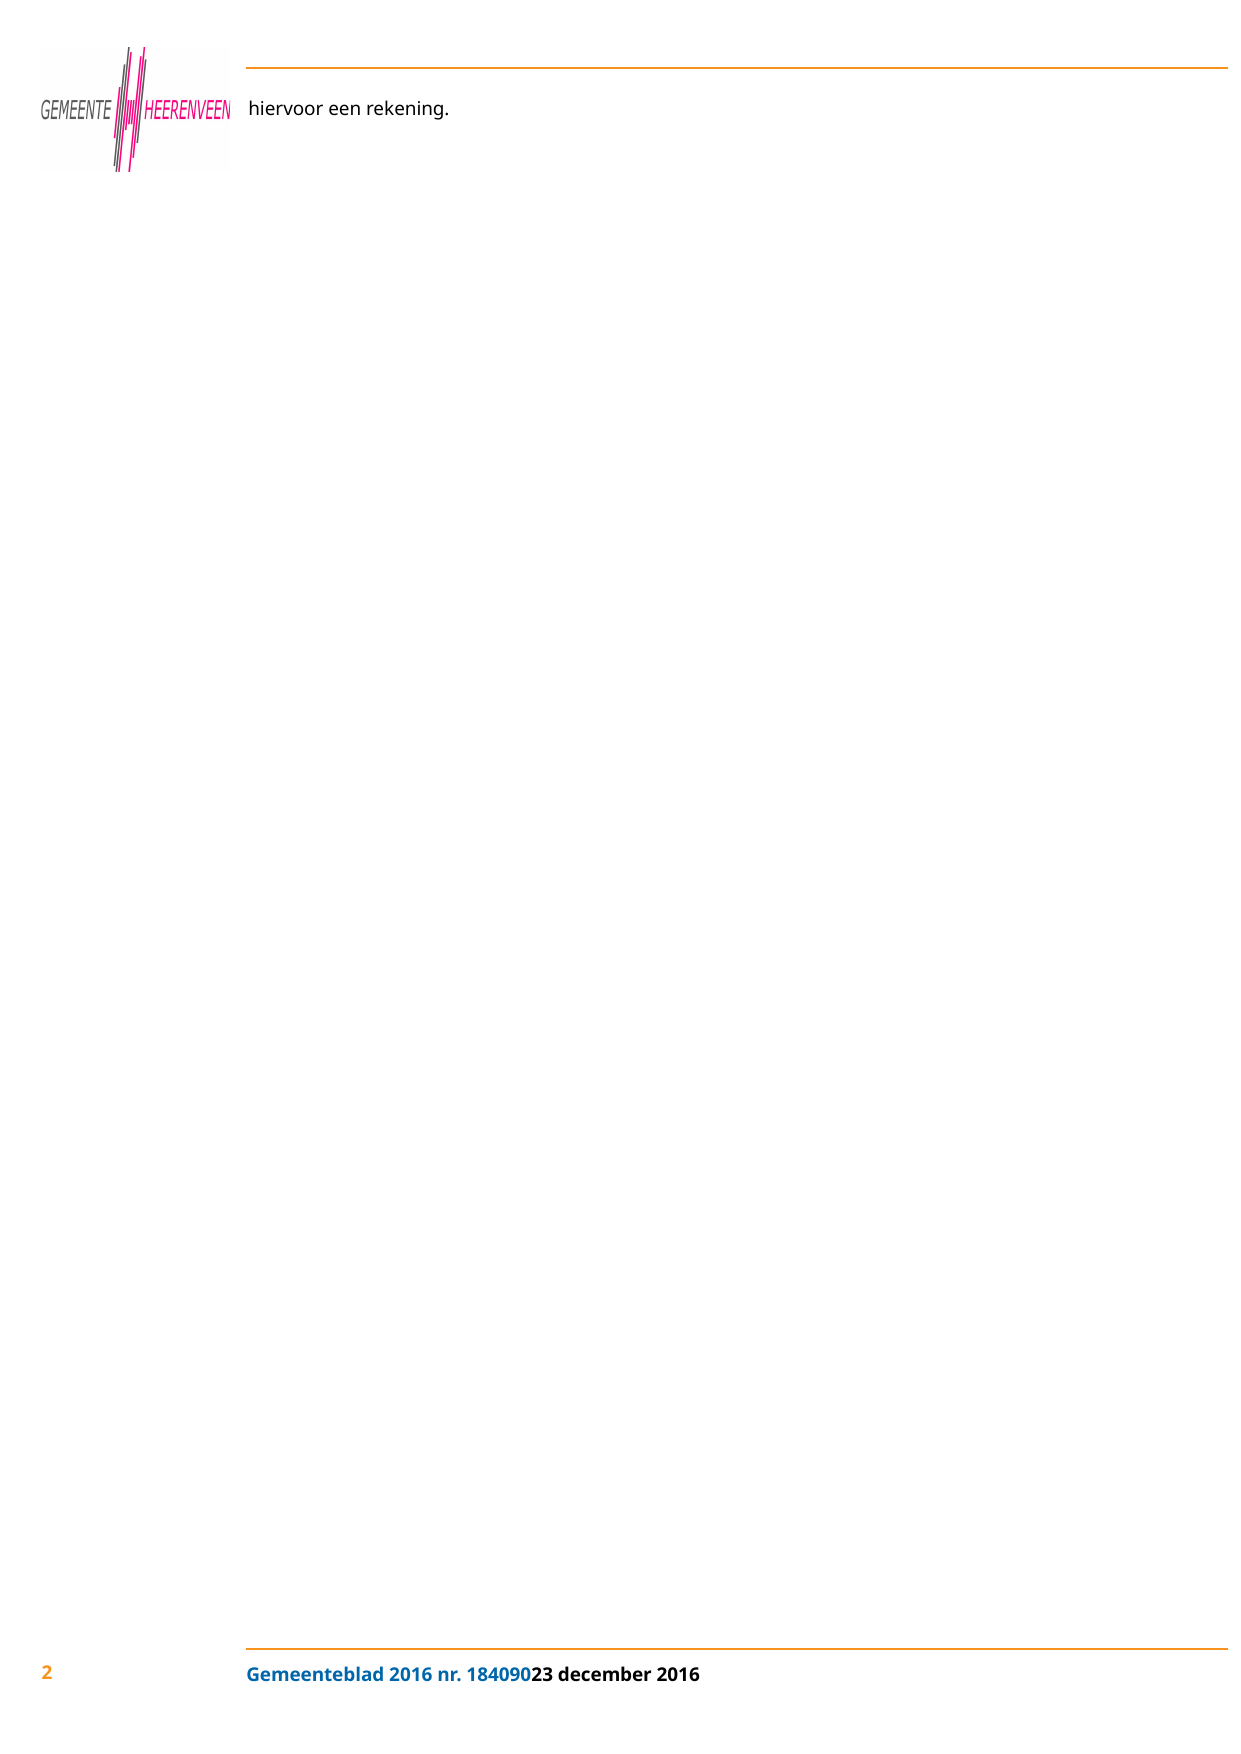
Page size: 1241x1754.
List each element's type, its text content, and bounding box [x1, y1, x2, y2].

picture [41, 47, 231, 172]
text hiervoor een rekening. [248, 95, 1152, 121]
